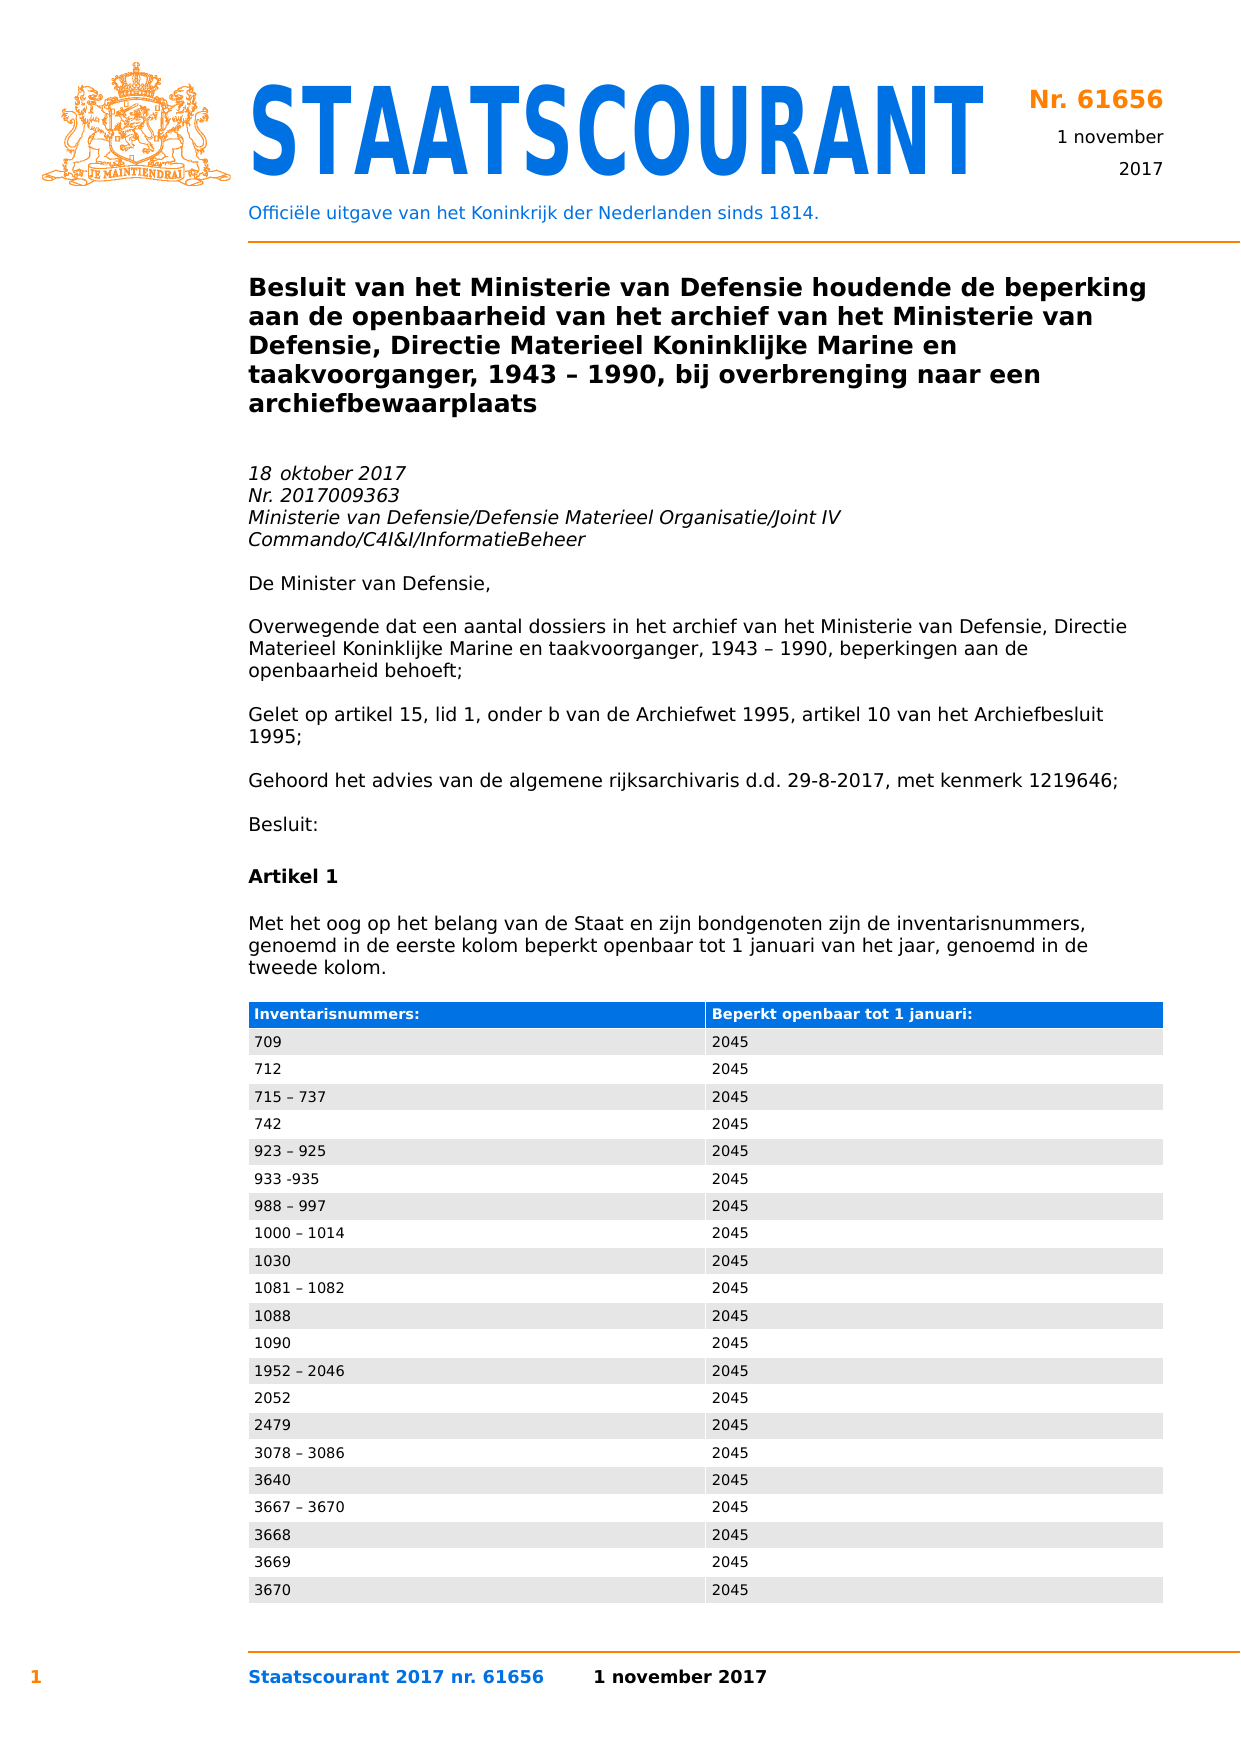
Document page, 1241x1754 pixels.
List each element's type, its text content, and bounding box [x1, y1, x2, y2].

table_cell 2045 [706, 1577, 1163, 1603]
table_cell 2045 [706, 1166, 1163, 1192]
table_cell 715 – 737 [249, 1084, 705, 1110]
text Gelet op artikel 15, lid 1, onder b van de Archiefwet 1995, artikel 10 van het Archiefbesluit 1995; [248, 704, 1163, 748]
table_cell 1090 [249, 1330, 705, 1357]
text Gehoord het advies van de algemene rijksarchivaris d.d. 29-8-2017, met kenmerk 1219646; [248, 770, 1163, 792]
table_cell 3640 [249, 1467, 705, 1494]
table_cell 1081 – 1082 [249, 1276, 705, 1302]
table_cell 933 -935 [249, 1166, 705, 1192]
table_cell 2045 [706, 1303, 1163, 1329]
table_cell 2045 [706, 1385, 1163, 1411]
table_cell 2052 [249, 1385, 705, 1411]
table_cell 712 [249, 1056, 705, 1083]
table_cell 2045 [706, 1550, 1163, 1576]
table_cell 2045 [706, 1111, 1163, 1137]
table_cell 2045 [706, 1276, 1163, 1302]
table_cell 742 [249, 1111, 705, 1137]
text Ministerie van Defensie/Defensie Materieel Organisatie/Joint IV Commando/C4I&I/InformatieBeheer [248, 507, 1163, 551]
subtitle Artikel 1 [248, 866, 1163, 888]
table_cell 1030 [249, 1248, 705, 1274]
picture [41, 62, 231, 186]
table_cell 2045 [706, 1193, 1163, 1220]
table_header Nr. 61656 [998, 62, 1240, 121]
table_cell 2045 [706, 1495, 1163, 1521]
table_cell 1088 [249, 1303, 705, 1329]
table_cell 2045 [706, 1139, 1163, 1165]
table_cell 2045 [706, 1056, 1163, 1083]
table_header Beperkt openbaar tot 1 januari: [706, 1002, 1163, 1028]
table_header Inventarisnummers: [249, 1002, 705, 1028]
table_cell 3670 [249, 1577, 705, 1603]
text Overwegende dat een aantal dossiers in het archief van het Ministerie van Defensie, Directie Materieel Koninklijke Marine en taakvoorganger, 1943 – 1990, beperkingen aan de openbaarheid behoeft; [248, 616, 1163, 682]
table_header STAATSCOURANT [248, 62, 998, 203]
table_cell 2045 [706, 1467, 1163, 1494]
table_cell 2045 [706, 1440, 1163, 1466]
table_cell 2045 [706, 1413, 1163, 1439]
table_header [25, 62, 248, 241]
table_cell 2045 [706, 1522, 1163, 1548]
table_cell 2045 [706, 1330, 1163, 1357]
table_cell 2045 [706, 1248, 1163, 1274]
text Besluit: [248, 814, 1163, 836]
table_cell 1952 – 2046 [249, 1358, 705, 1384]
table_cell 1000 – 1014 [249, 1221, 705, 1247]
table_cell 2479 [249, 1413, 705, 1439]
table_cell 2045 [706, 1029, 1163, 1055]
table_cell 3668 [249, 1522, 705, 1548]
table_cell 2045 [706, 1084, 1163, 1110]
table_cell Officiële uitgave van het Koninkrijk der Nederlanden sinds 1814. [248, 203, 1240, 241]
table_cell 3669 [249, 1550, 705, 1576]
table_cell 3078 – 3086 [249, 1440, 705, 1466]
table_cell 923 – 925 [249, 1139, 705, 1165]
table_cell 1 november [998, 121, 1240, 153]
text Met het oog op het belang van de Staat en zijn bondgenoten zijn de inventarisnummers, genoemd in de eerste kolom beperkt openbaar tot 1 januari van het jaar, genoemd in de tweede kolom. [248, 913, 1163, 979]
table_cell 988 – 997 [249, 1193, 705, 1220]
text 18 oktober 2017 [248, 463, 1163, 484]
table_cell 2045 [706, 1221, 1163, 1247]
text De Minister van Defensie, [248, 572, 1163, 594]
subtitle Besluit van het Ministerie van Defensie houdende de beperking aan de openbaarheid van het archief van het Ministerie van Defensie, Directie Materieel Koninklijke Marine en taakvoorganger, 1943 – 1990, bij overbrenging naar een archiefbewaarplaats [248, 273, 1163, 419]
table_cell 3667 – 3670 [249, 1495, 705, 1521]
table_cell 2017 [998, 153, 1240, 203]
text Nr. 2017009363 [248, 484, 1163, 507]
table_cell 709 [249, 1029, 705, 1055]
table_cell 2045 [706, 1358, 1163, 1384]
